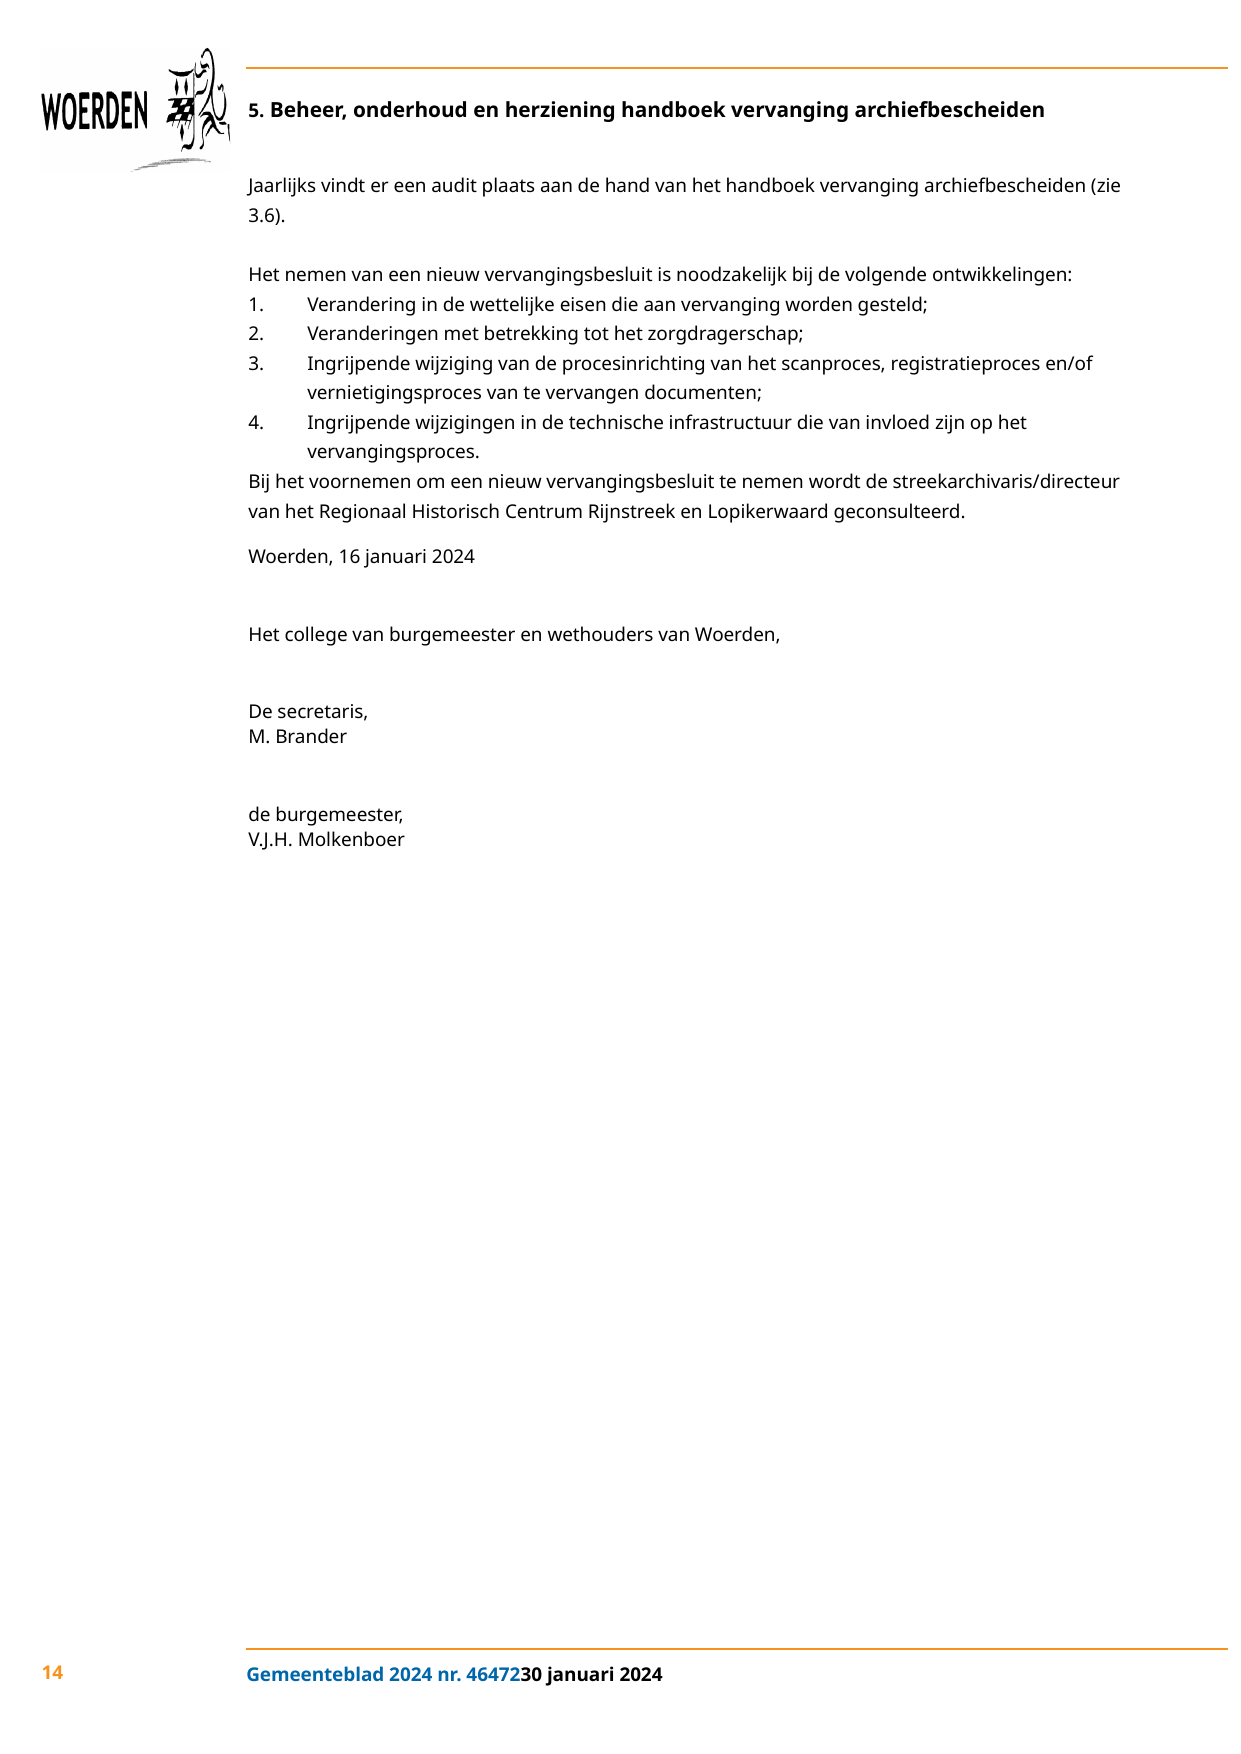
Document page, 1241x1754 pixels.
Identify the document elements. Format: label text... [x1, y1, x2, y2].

text Jaarlijks vindt er een audit plaats aan de hand van het handboek vervanging archiefbescheiden (zie 3.6). [248, 172, 1152, 228]
list Verandering in de wettelijke eisen die aan vervanging worden gesteld; [248, 291, 1152, 317]
text V.J.H. Molkenboer [248, 827, 1152, 852]
text De secretaris, [248, 698, 1152, 724]
text Woerden, 16 januari 2024 [248, 543, 1152, 569]
list Veranderingen met betrekking tot het zorgdragerschap; [248, 320, 1152, 346]
text M. Brander [248, 724, 1152, 749]
text 5. Beheer, onderhoud en herziening handboek vervanging archiefbescheiden [248, 95, 1152, 123]
list Ingrijpende wijzigingen in de technische infrastructuur die van invloed zijn op het vervangingsproces. [248, 409, 1152, 464]
picture [41, 47, 231, 172]
text Het college van burgemeester en wethouders van Woerden, [248, 621, 1152, 646]
list Ingrijpende wijziging van de procesinrichting van het scanproces, registratieproces en/of vernietigingsproces van te vervangen documenten; [248, 350, 1152, 405]
text Het nemen van een nieuw vervangingsbesluit is noodzakelijk bij de volgende ontwikkelingen: [248, 261, 1152, 287]
text de burgemeester, [248, 801, 1152, 827]
text Bij het voornemen om een nieuw vervangingsbesluit te nemen wordt de streekarchivaris/directeur van het Regionaal Historisch Centrum Rijnstreek en Lopikerwaard geconsulteerd. [248, 468, 1152, 524]
